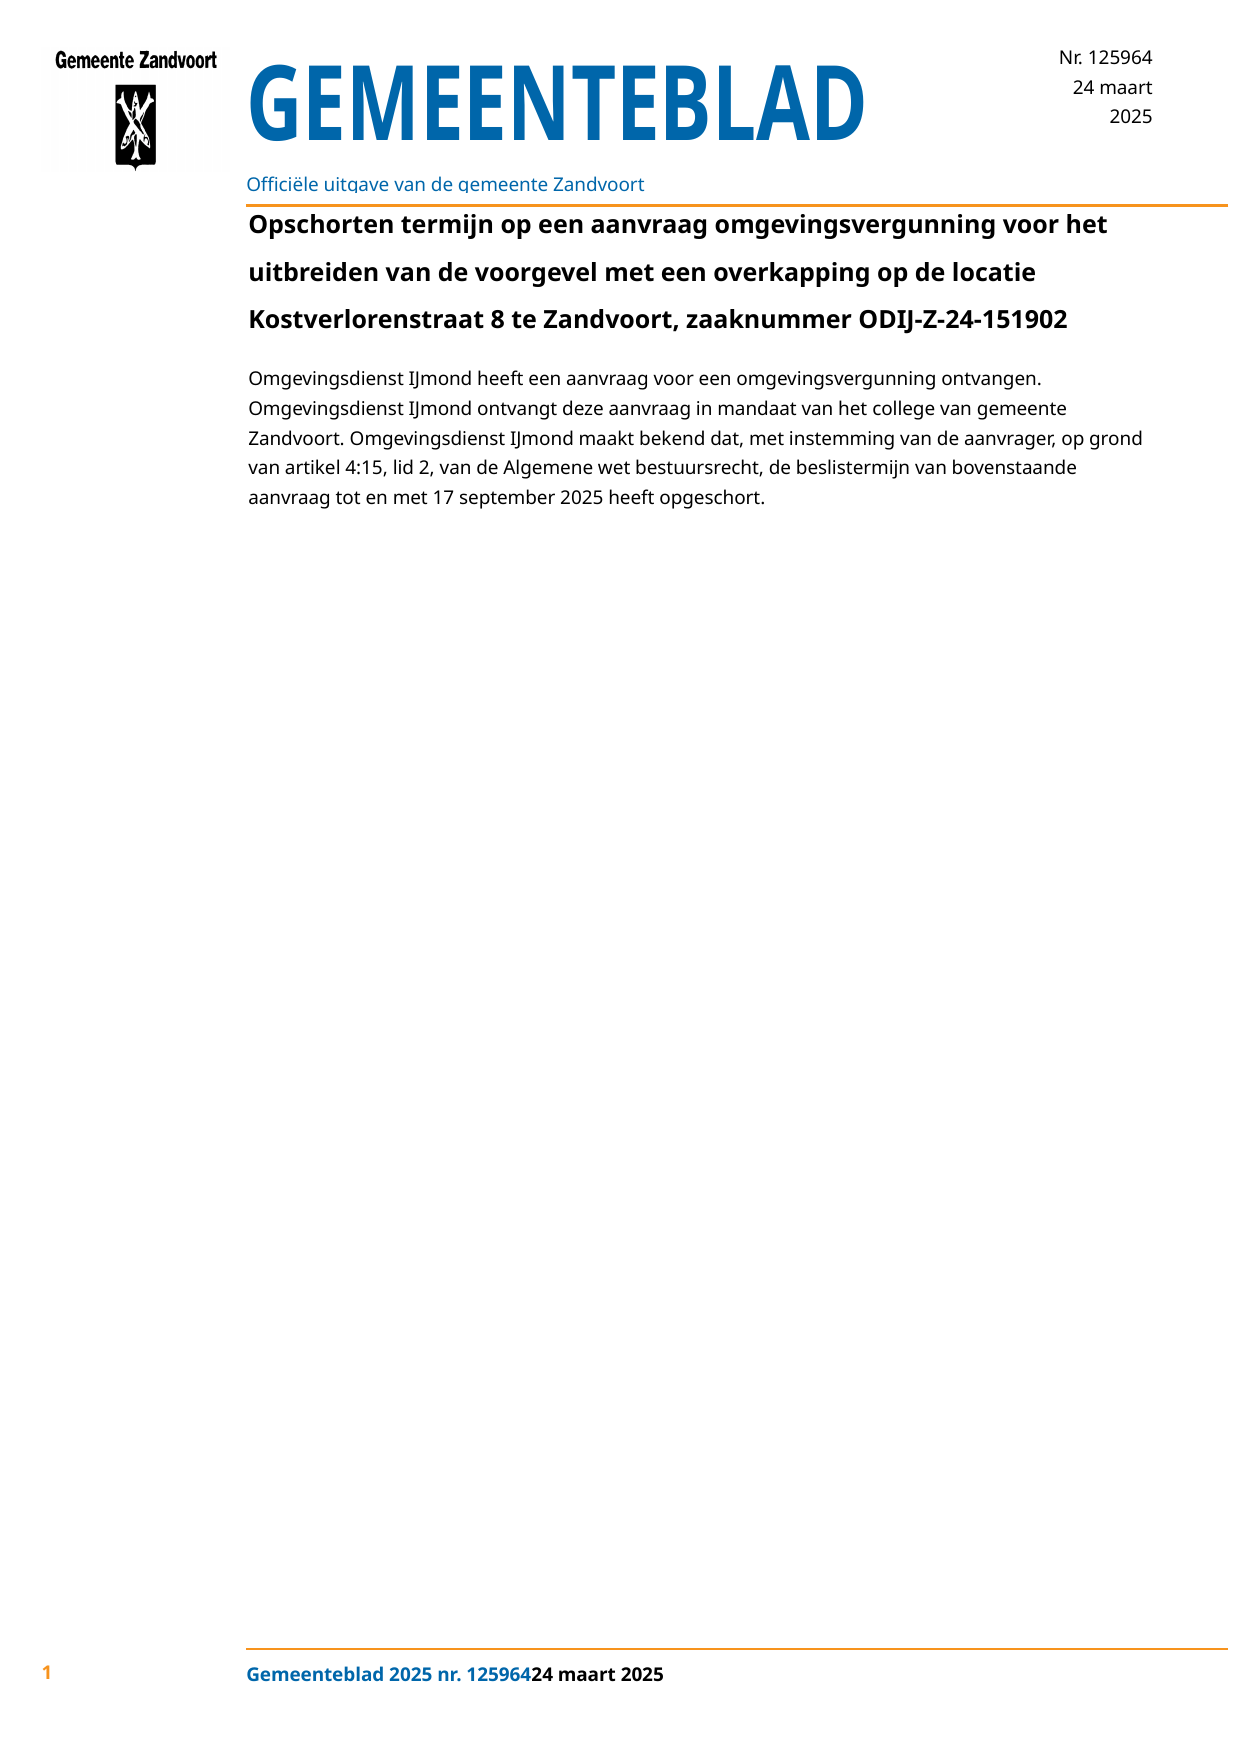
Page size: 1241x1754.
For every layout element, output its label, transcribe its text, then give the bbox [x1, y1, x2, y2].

text Omgevingsdienst IJmond heeft een aanvraag voor een omgevingsvergunning ontvangen. Omgevingsdienst IJmond ontvangt deze aanvraag in mandaat van het college van gemeente Zandvoort. Omgevingsdienst IJmond maakt bekend dat, met instemming van de aanvrager, op grond van artikel 4:15, lid 2, van de Algemene wet bestuursrecht, de beslistermijn van bovenstaande aanvraag tot en met 17 september 2025 heeft opgeschort. [248, 366, 1152, 509]
picture [41, 47, 231, 172]
text Opschorten termijn op een aanvraag omgevingsvergunning voor het uitbreiden van de voorgevel met een overkapping op de locatie Kostverlorenstraat 8 te Zandvoort, zaaknummer ODIJ-Z-24-151902 [248, 207, 1152, 336]
